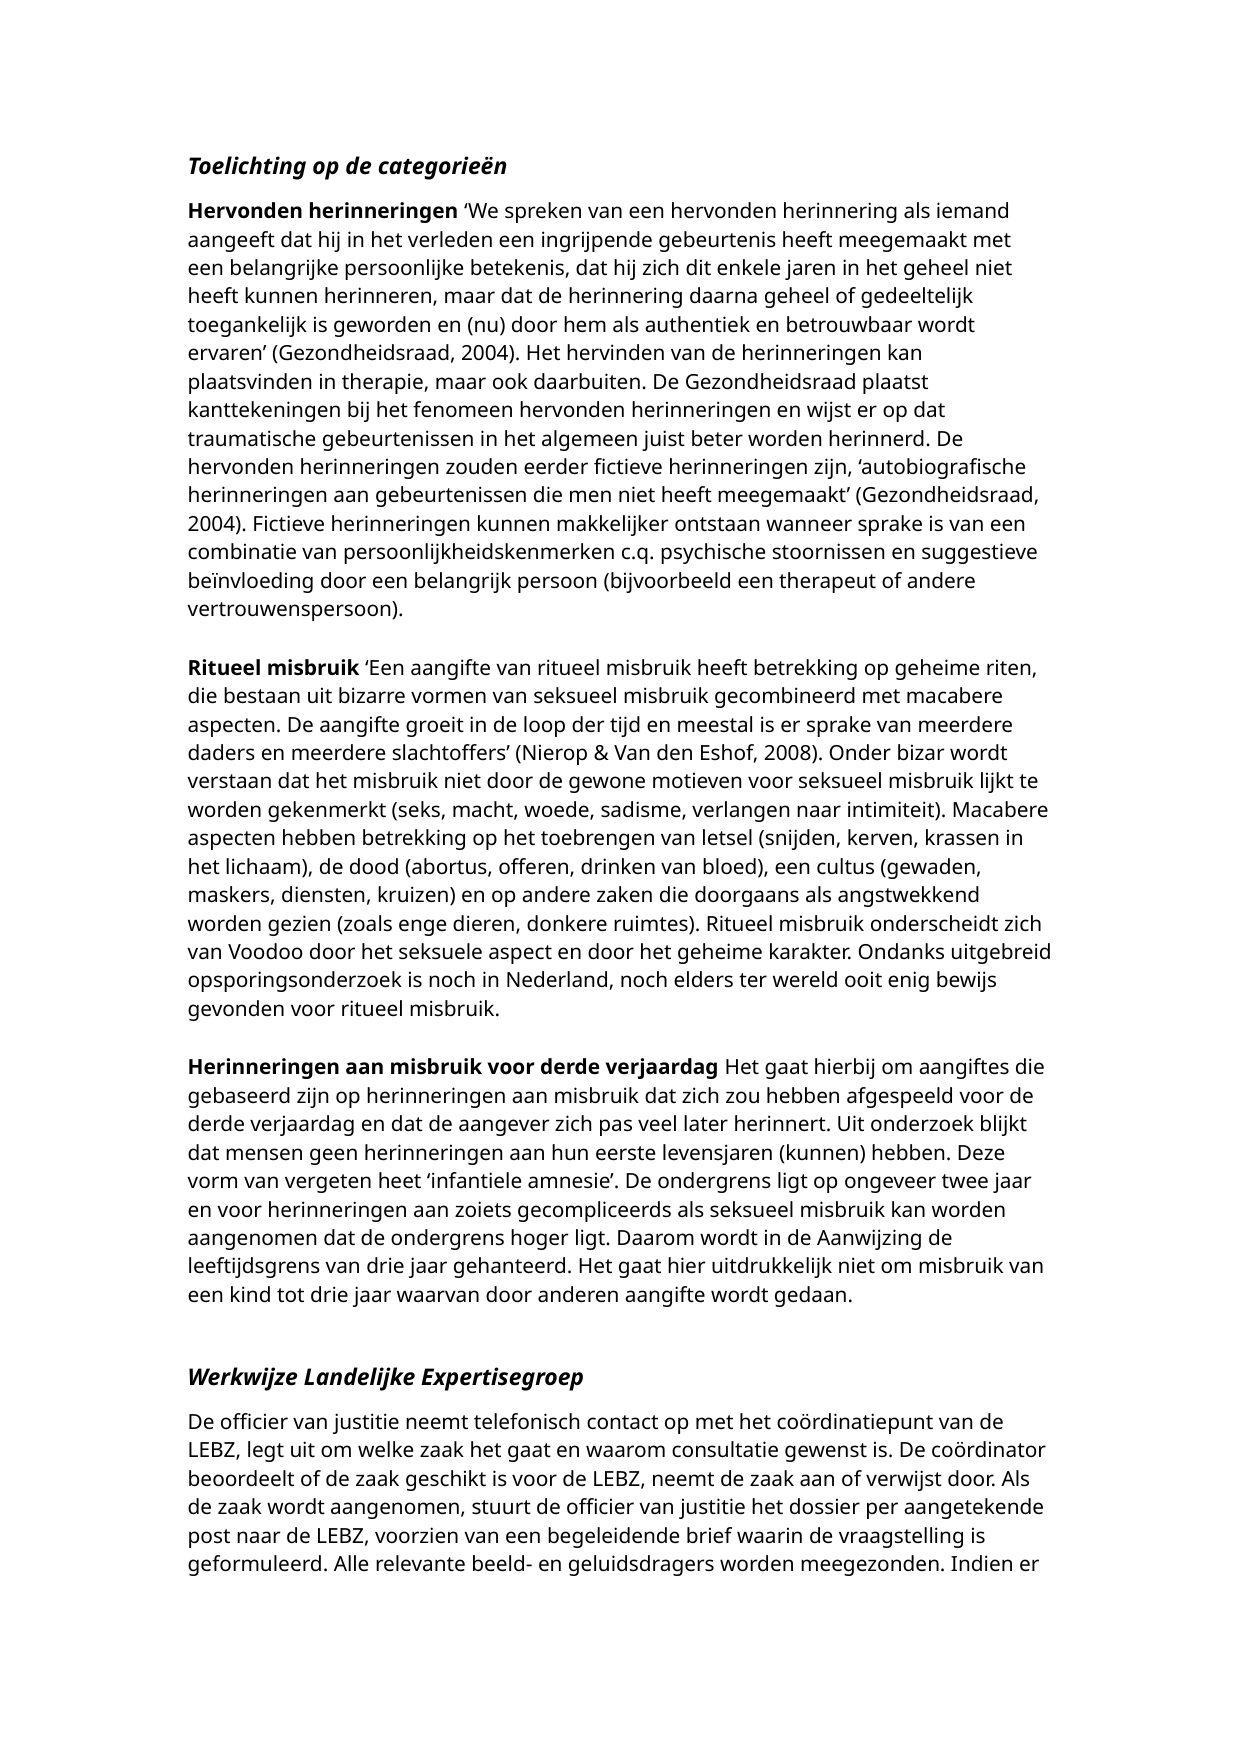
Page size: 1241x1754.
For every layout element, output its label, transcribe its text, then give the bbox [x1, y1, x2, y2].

subtitle Toelichting op de categorieën [187, 150, 1053, 181]
text Herinneringen aan misbruik voor derde verjaardag Het gaat hierbij om aangiftes die gebaseerd zijn op herinneringen aan misbruik dat zich zou hebben afgespeeld voor de derde verjaardag en dat de aangever zich pas veel later herinnert. Uit onderzoek blijkt dat mensen geen herinneringen aan hun eerste levensjaren (kunnen) hebben. Deze vorm van vergeten heet ‘infantiele amnesie’. De ondergrens ligt op ongeveer twee jaar en voor herinneringen aan zoiets gecompliceerds als seksueel misbruik kan worden aangenomen dat de ondergrens hoger ligt. Daarom wordt in de Aanwijzing de leeftijdsgrens van drie jaar gehanteerd. Het gaat hier uitdrukkelijk niet om misbruik van een kind tot drie jaar waarvan door anderen aangifte wordt gedaan. [187, 1052, 1053, 1308]
subtitle Werkwijze Landelijke Expertisegroep [187, 1361, 1053, 1392]
text De officier van justitie neemt telefonisch contact op met het coördinatiepunt van de LEBZ, legt uit om welke zaak het gaat en waarom consultatie gewenst is. De coördinator beoordeelt of de zaak geschikt is voor de LEBZ, neemt de zaak aan of verwijst door. Als de zaak wordt aangenomen, stuurt de officier van justitie het dossier per aangetekende post naar de LEBZ, voorzien van een begeleidende brief waarin de vraagstelling is geformuleerd. Alle relevante beeld- en geluidsdragers worden meegezonden. Indien er [187, 1407, 1053, 1578]
text Ritueel misbruik ‘Een aangifte van ritueel misbruik heeft betrekking op geheime riten, die bestaan uit bizarre vormen van seksueel misbruik gecombineerd met macabere aspecten. De aangifte groeit in de loop der tijd en meestal is er sprake van meerdere daders en meerdere slachtoffers’ (Nierop & Van den Eshof, 2008). Onder bizar wordt verstaan dat het misbruik niet door de gewone motieven voor seksueel misbruik lijkt te worden gekenmerkt (seks, macht, woede, sadisme, verlangen naar intimiteit). Macabere aspecten hebben betrekking op het toebrengen van letsel (snijden, kerven, krassen in het lichaam), de dood (abortus, offeren, drinken van bloed), een cultus (gewaden, maskers, diensten, kruizen) en op andere zaken die doorgaans als angstwekkend worden gezien (zoals enge dieren, donkere ruimtes). Ritueel misbruik onderscheidt zich van Voodoo door het seksuele aspect en door het geheime karakter. Ondanks uitgebreid opsporingsonderzoek is noch in Nederland, noch elders ter wereld ooit enig bewijs gevonden voor ritueel misbruik. [187, 653, 1053, 1022]
text Hervonden herinneringen ‘We spreken van een hervonden herinnering als iemand aangeeft dat hij in het verleden een ingrijpende gebeurtenis heeft meegemaakt met een belangrijke persoonlijke betekenis, dat hij zich dit enkele jaren in het geheel niet heeft kunnen herinneren, maar dat de herinnering daarna geheel of gedeeltelijk toegankelijk is geworden en (nu) door hem als authentiek en betrouwbaar wordt ervaren’ (Gezondheidsraad, 2004). Het hervinden van de herinneringen kan plaatsvinden in therapie, maar ook daarbuiten. De Gezondheidsraad plaatst kanttekeningen bij het fenomeen hervonden herinneringen en wijst er op dat traumatische gebeurtenissen in het algemeen juist beter worden herinnerd. De hervonden herinneringen zouden eerder fictieve herinneringen zijn, ‘autobiografische herinneringen aan gebeurtenissen die men niet heeft meegemaakt’ (Gezondheidsraad, 2004). Fictieve herinneringen kunnen makkelijker ontstaan wanneer sprake is van een combinatie van persoonlijkheidskenmerken c.q. psychische stoornissen en suggestieve beïnvloeding door een belangrijk persoon (bijvoorbeeld een therapeut of andere vertrouwenspersoon). [187, 196, 1053, 623]
